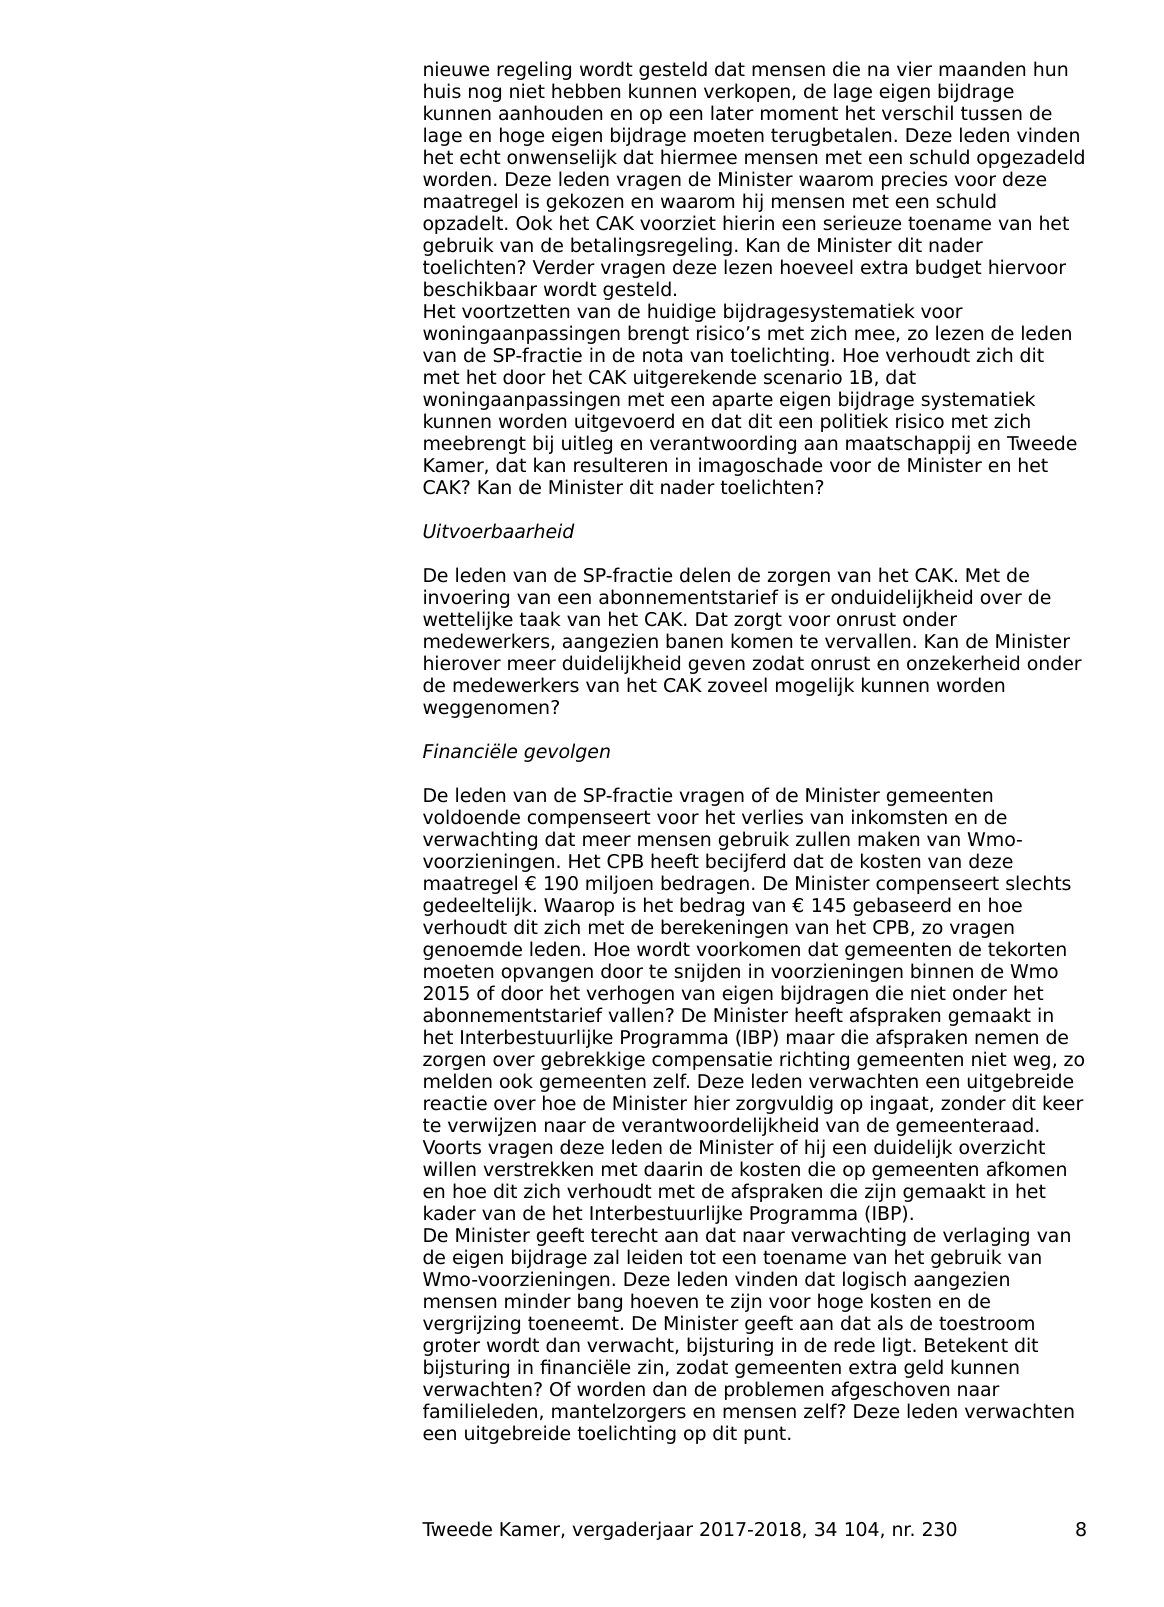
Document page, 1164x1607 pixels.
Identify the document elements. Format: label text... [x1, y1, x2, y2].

text De leden van de SP-fractie vragen of de Minister gemeenten voldoende compenseert voor het verlies van inkomsten en de verwachting dat meer mensen gebruik zullen maken van Wmo-voorzieningen. Het CPB heeft becijferd dat de kosten van deze maatregel € 190 miljoen bedragen. De Minister compenseert slechts gedeeltelijk. Waarop is het bedrag van € 145 gebaseerd en hoe verhoudt dit zich met de berekeningen van het CPB, zo vragen genoemde leden. Hoe wordt voorkomen dat gemeenten de tekorten moeten opvangen door te snijden in voorzieningen binnen de Wmo 2015 of door het verhogen van eigen bijdragen die niet onder het abonnementstarief vallen? De Minister heeft afspraken gemaakt in het Interbestuurlijke Programma (IBP) maar die afspraken nemen de zorgen over gebrekkige compensatie richting gemeenten niet weg, zo melden ook gemeenten zelf. Deze leden verwachten een uitgebreide reactie over hoe de Minister hier zorgvuldig op ingaat, zonder dit keer te verwijzen naar de verantwoordelijkheid van de gemeenteraad. [422, 785, 1087, 1137]
text nieuwe regeling wordt gesteld dat mensen die na vier maanden hun huis nog niet hebben kunnen verkopen, de lage eigen bijdrage kunnen aanhouden en op een later moment het verschil tussen de lage en hoge eigen bijdrage moeten terugbetalen. Deze leden vinden het echt onwenselijk dat hiermee mensen met een schuld opgezadeld worden. Deze leden vragen de Minister waarom precies voor deze maatregel is gekozen en waarom hij mensen met een schuld opzadelt. Ook het CAK voorziet hierin een serieuze toename van het gebruik van de betalingsregeling. Kan de Minister dit nader toelichten? Verder vragen deze lezen hoeveel extra budget hiervoor beschikbaar wordt gesteld. [422, 59, 1087, 301]
text Het voortzetten van de huidige bijdragesystematiek voor woningaanpassingen brengt risico’s met zich mee, zo lezen de leden van de SP-fractie in de nota van toelichting. Hoe verhoudt zich dit met het door het CAK uitgerekende scenario 1B, dat woningaanpassingen met een aparte eigen bijdrage systematiek kunnen worden uitgevoerd en dat dit een politiek risico met zich meebrengt bij uitleg en verantwoording aan maatschappij en Tweede Kamer, dat kan resulteren in imagoschade voor de Minister en het CAK? Kan de Minister dit nader toelichten? [422, 301, 1087, 499]
subtitle Financiële gevolgen [422, 741, 1087, 763]
text De Minister geeft terecht aan dat naar verwachting de verlaging van de eigen bijdrage zal leiden tot een toename van het gebruik van Wmo-voorzieningen. Deze leden vinden dat logisch aangezien mensen minder bang hoeven te zijn voor hoge kosten en de vergrijzing toeneemt. De Minister geeft aan dat als de toestroom groter wordt dan verwacht, bijsturing in de rede ligt. Betekent dit bijsturing in financiële zin, zodat gemeenten extra geld kunnen verwachten? Of worden dan de problemen afgeschoven naar familieleden, mantelzorgers en mensen zelf? Deze leden verwachten een uitgebreide toelichting op dit punt. [422, 1225, 1087, 1444]
text Voorts vragen deze leden de Minister of hij een duidelijk overzicht willen verstrekken met daarin de kosten die op gemeenten afkomen en hoe dit zich verhoudt met de afspraken die zijn gemaakt in het kader van de het Interbestuurlijke Programma (IBP). [422, 1137, 1087, 1225]
text De leden van de SP-fractie delen de zorgen van het CAK. Met de invoering van een abonnementstarief is er onduidelijkheid over de wettelijke taak van het CAK. Dat zorgt voor onrust onder medewerkers, aangezien banen komen te vervallen. Kan de Minister hierover meer duidelijkheid geven zodat onrust en onzekerheid onder de medewerkers van het CAK zoveel mogelijk kunnen worden weggenomen? [422, 565, 1087, 719]
subtitle Uitvoerbaarheid [422, 521, 1087, 543]
